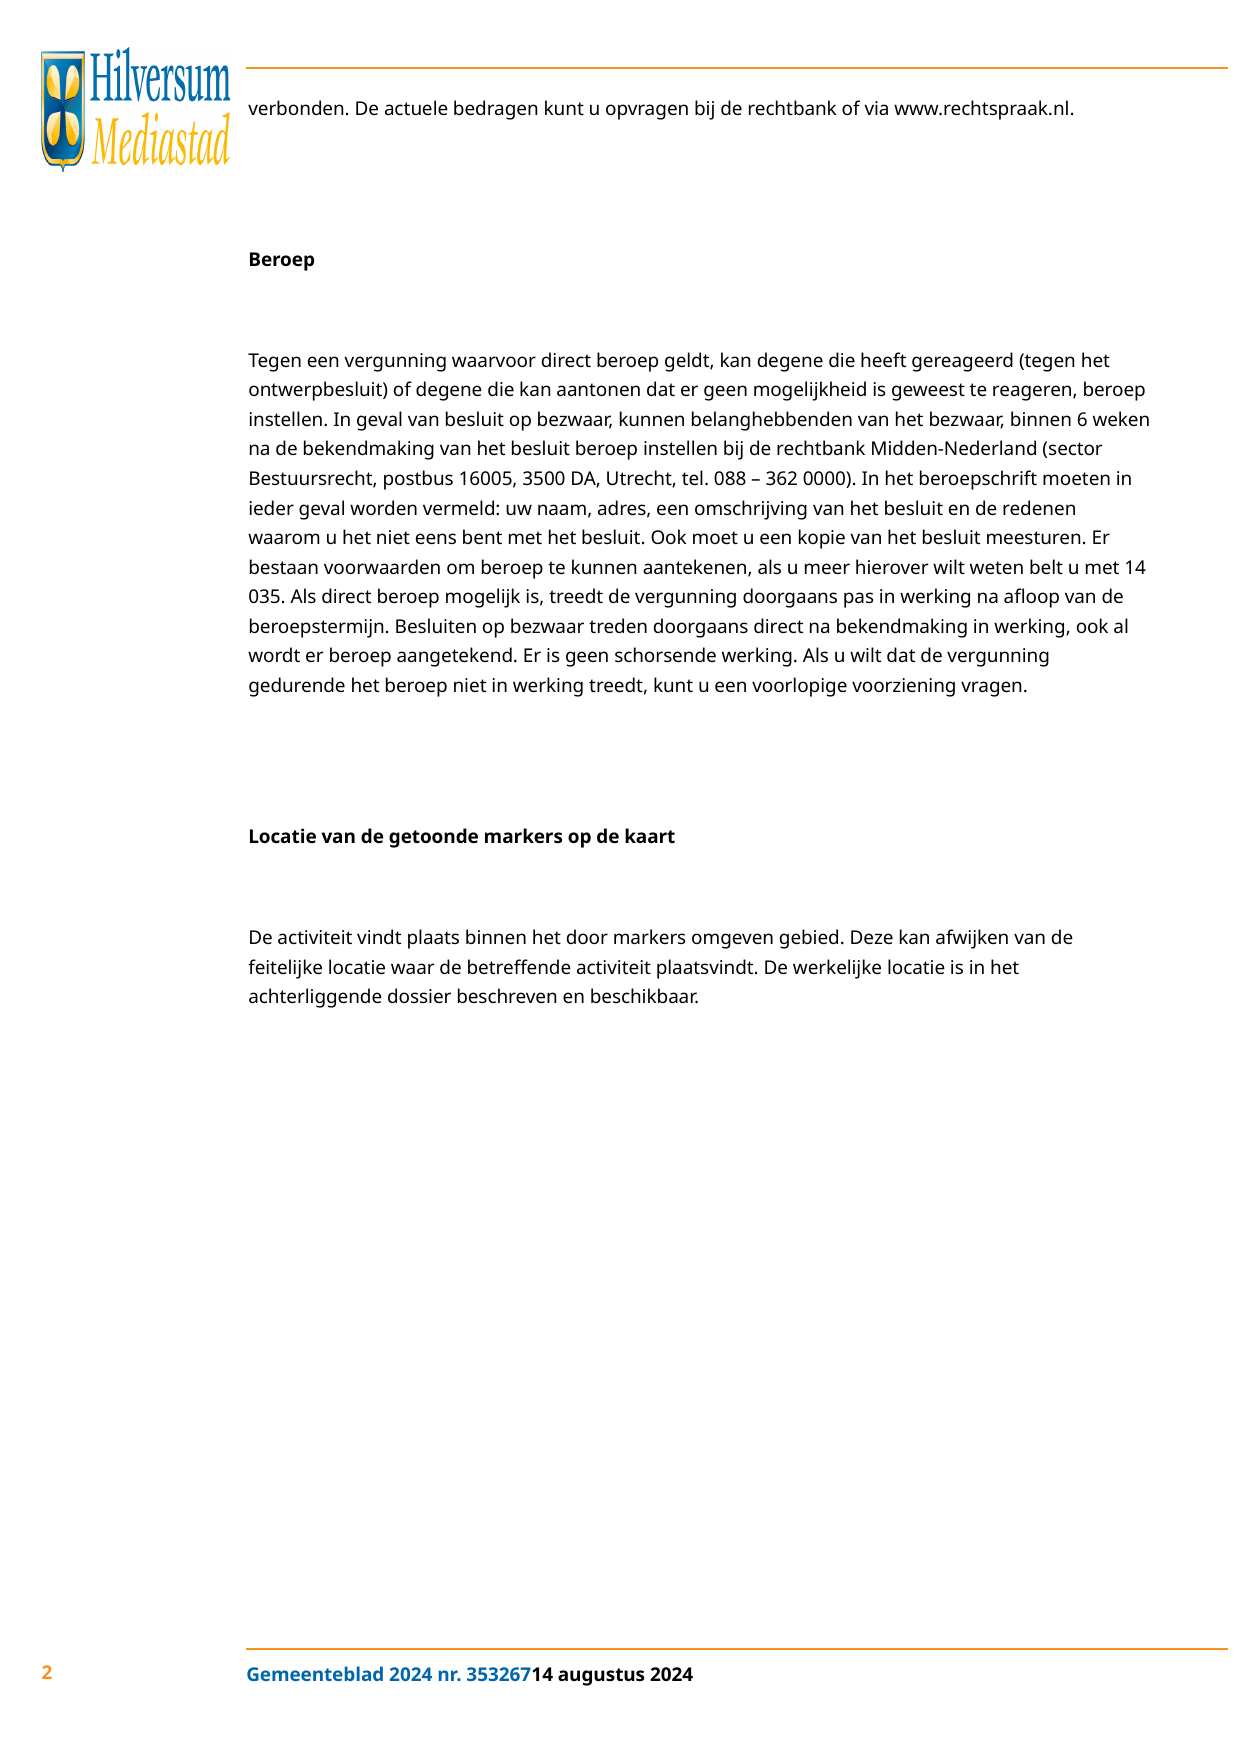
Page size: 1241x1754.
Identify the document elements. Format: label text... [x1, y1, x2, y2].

text Locatie van de getoonde markers op de kaart [248, 823, 1152, 849]
text De activiteit vindt plaats binnen het door markers omgeven gebied. Deze kan afwijken van de feitelijke locatie waar de betreffende activiteit plaatsvindt. De werkelijke locatie is in het achterliggende dossier beschreven en beschikbaar. [248, 924, 1152, 1009]
text Beroep [248, 246, 1152, 272]
text verbonden. De actuele bedragen kunt u opvragen bij de rechtbank of via www.rechtspraak.nl. [248, 95, 1152, 121]
text Tegen een vergunning waarvoor direct beroep geldt, kan degene die heeft gereageerd (tegen het ontwerpbesluit) of degene die kan aantonen dat er geen mogelijkheid is geweest te reageren, beroep instellen. In geval van besluit op bezwaar, kunnen belanghebbenden van het bezwaar, binnen 6 weken na de bekendmaking van het besluit beroep instellen bij de rechtbank Midden-Nederland (sector Bestuursrecht, postbus 16005, 3500 DA, Utrecht, tel. 088 – 362 0000). In het beroepschrift moeten in ieder geval worden vermeld: uw naam, adres, een omschrijving van het besluit en de redenen waarom u het niet eens bent met het besluit. Ook moet u een kopie van het besluit meesturen. Er bestaan voorwaarden om beroep te kunnen aantekenen, als u meer hierover wilt weten belt u met 14 035. Als direct beroep mogelijk is, treedt de vergunning doorgaans pas in werking na afloop van de beroepstermijn. Besluiten op bezwaar treden doorgaans direct na bekendmaking in werking, ook al wordt er beroep aangetekend. Er is geen schorsende werking. Als u wilt dat de vergunning gedurende het beroep niet in werking treedt, kunt u een voorlopige voorziening vragen. [248, 347, 1152, 698]
picture [41, 47, 231, 172]
